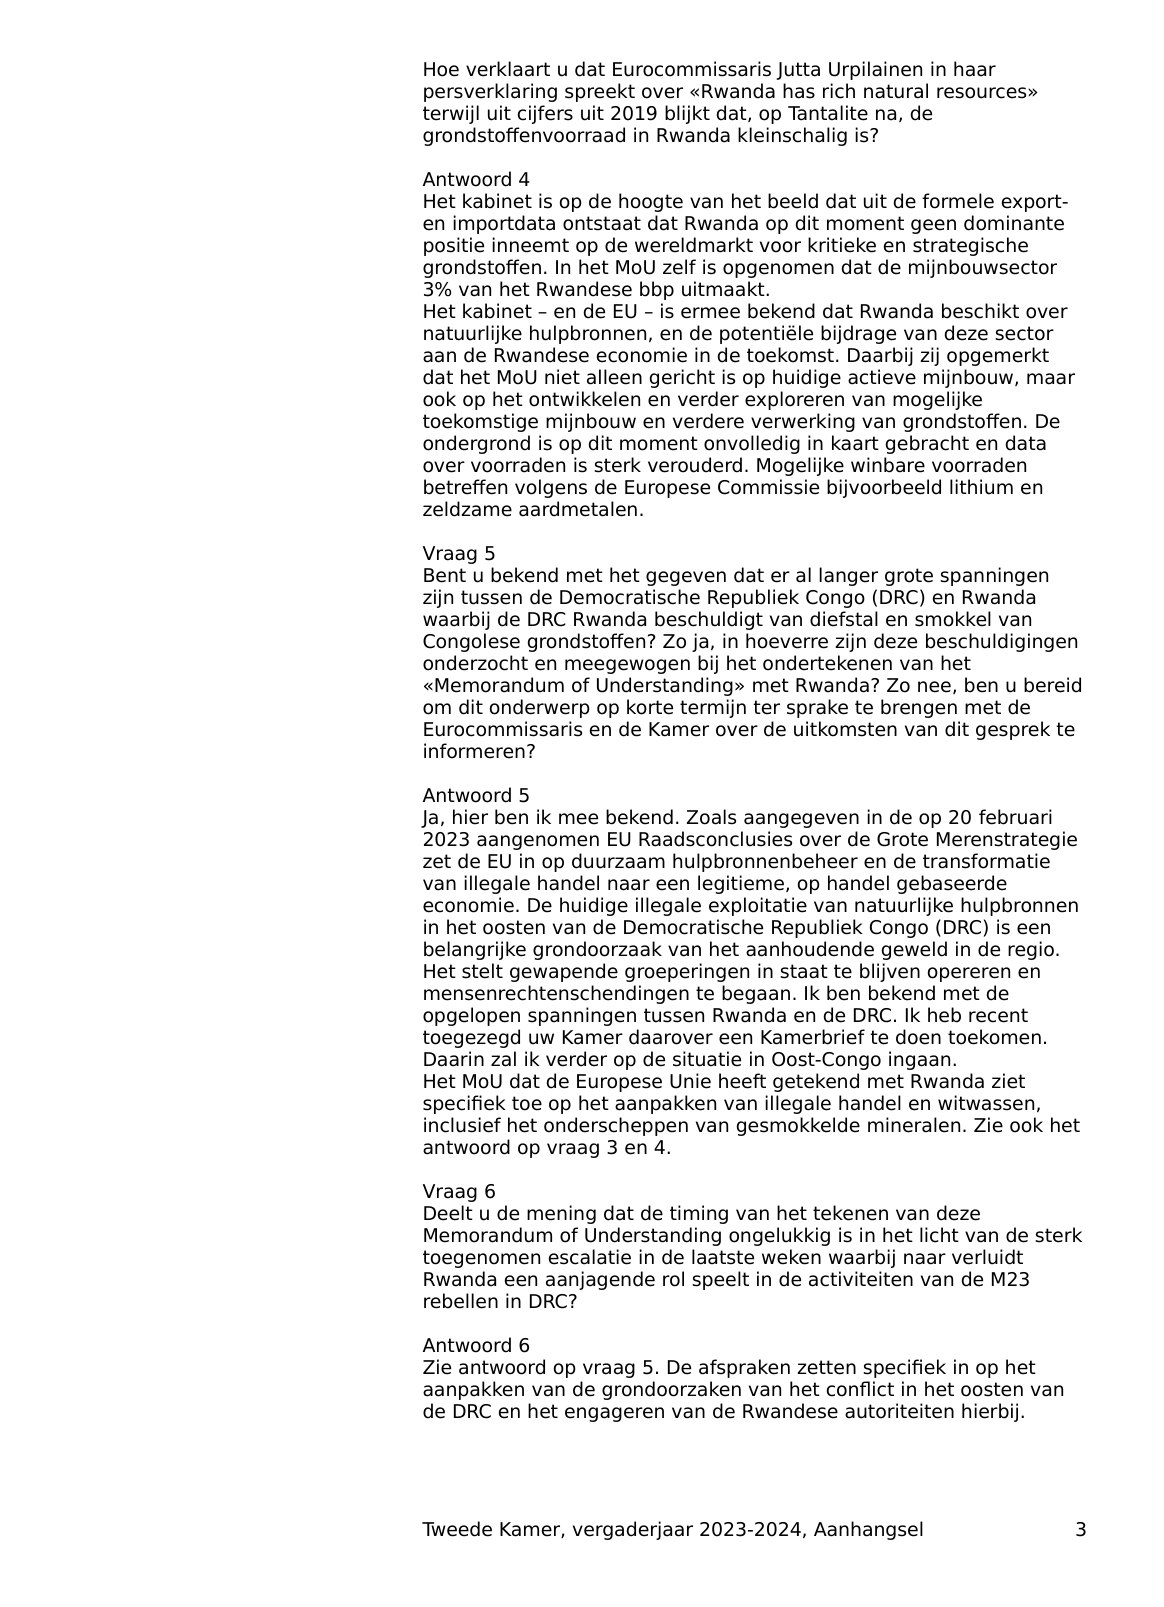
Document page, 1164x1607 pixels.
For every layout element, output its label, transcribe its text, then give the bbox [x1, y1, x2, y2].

text Hoe verklaart u dat Eurocommissaris Jutta Urpilainen in haar persverklaring spreekt over «Rwanda has rich natural resources» terwijl uit cijfers uit 2019 blijkt dat, op Tantalite na, de grondstoffenvoorraad in Rwanda kleinschalig is? [422, 59, 1087, 147]
text Vraag 6 [422, 1181, 1087, 1203]
text Deelt u de mening dat de timing van het tekenen van deze Memorandum of Understanding ongelukkig is in het licht van de sterk toegenomen escalatie in de laatste weken waarbij naar verluidt Rwanda een aanjagende rol speelt in de activiteiten van de M23 rebellen in DRC? [422, 1203, 1087, 1313]
text Vraag 5 [422, 543, 1087, 565]
text Antwoord 4 [422, 169, 1087, 191]
text Het kabinet is op de hoogte van het beeld dat uit de formele export- en importdata ontstaat dat Rwanda op dit moment geen dominante positie inneemt op de wereldmarkt voor kritieke en strategische grondstoffen. In het MoU zelf is opgenomen dat de mijnbouwsector 3% van het Rwandese bbp uitmaakt. [422, 191, 1087, 301]
text Het kabinet – en de EU – is ermee bekend dat Rwanda beschikt over natuurlijke hulpbronnen, en de potentiële bijdrage van deze sector aan de Rwandese economie in de toekomst. Daarbij zij opgemerkt dat het MoU niet alleen gericht is op huidige actieve mijnbouw, maar ook op het ontwikkelen en verder exploreren van mogelijke toekomstige mijnbouw en verdere verwerking van grondstoffen. De ondergrond is op dit moment onvolledig in kaart gebracht en data over voorraden is sterk verouderd. Mogelijke winbare voorraden betreffen volgens de Europese Commissie bijvoorbeeld lithium en zeldzame aardmetalen. [422, 301, 1087, 521]
text Ja, hier ben ik mee bekend. Zoals aangegeven in de op 20 februari 2023 aangenomen EU Raadsconclusies over de Grote Merenstrategie zet de EU in op duurzaam hulpbronnenbeheer en de transformatie van illegale handel naar een legitieme, op handel gebaseerde economie. De huidige illegale exploitatie van natuurlijke hulpbronnen in het oosten van de Democratische Republiek Congo (DRC) is een belangrijke grondoorzaak van het aanhoudende geweld in de regio. Het stelt gewapende groeperingen in staat te blijven opereren en mensenrechtenschendingen te begaan. Ik ben bekend met de opgelopen spanningen tussen Rwanda en de DRC. Ik heb recent toegezegd uw Kamer daarover een Kamerbrief te doen toekomen. Daarin zal ik verder op de situatie in Oost-Congo ingaan. [422, 807, 1087, 1071]
text Bent u bekend met het gegeven dat er al langer grote spanningen zijn tussen de Democratische Republiek Congo (DRC) en Rwanda waarbij de DRC Rwanda beschuldigt van diefstal en smokkel van Congolese grondstoffen? Zo ja, in hoeverre zijn deze beschuldigingen onderzocht en meegewogen bij het ondertekenen van het «Memorandum of Understanding» met Rwanda? Zo nee, ben u bereid om dit onderwerp op korte termijn ter sprake te brengen met de Eurocommissaris en de Kamer over de uitkomsten van dit gesprek te informeren? [422, 565, 1087, 763]
text Het MoU dat de Europese Unie heeft getekend met Rwanda ziet specifiek toe op het aanpakken van illegale handel en witwassen, inclusief het onderscheppen van gesmokkelde mineralen. Zie ook het antwoord op vraag 3 en 4. [422, 1071, 1087, 1159]
text Zie antwoord op vraag 5. De afspraken zetten specifiek in op het aanpakken van de grondoorzaken van het conflict in het oosten van de DRC en het engageren van de Rwandese autoriteiten hierbij. [422, 1357, 1087, 1423]
text Antwoord 6 [422, 1335, 1087, 1357]
text Antwoord 5 [422, 785, 1087, 807]
